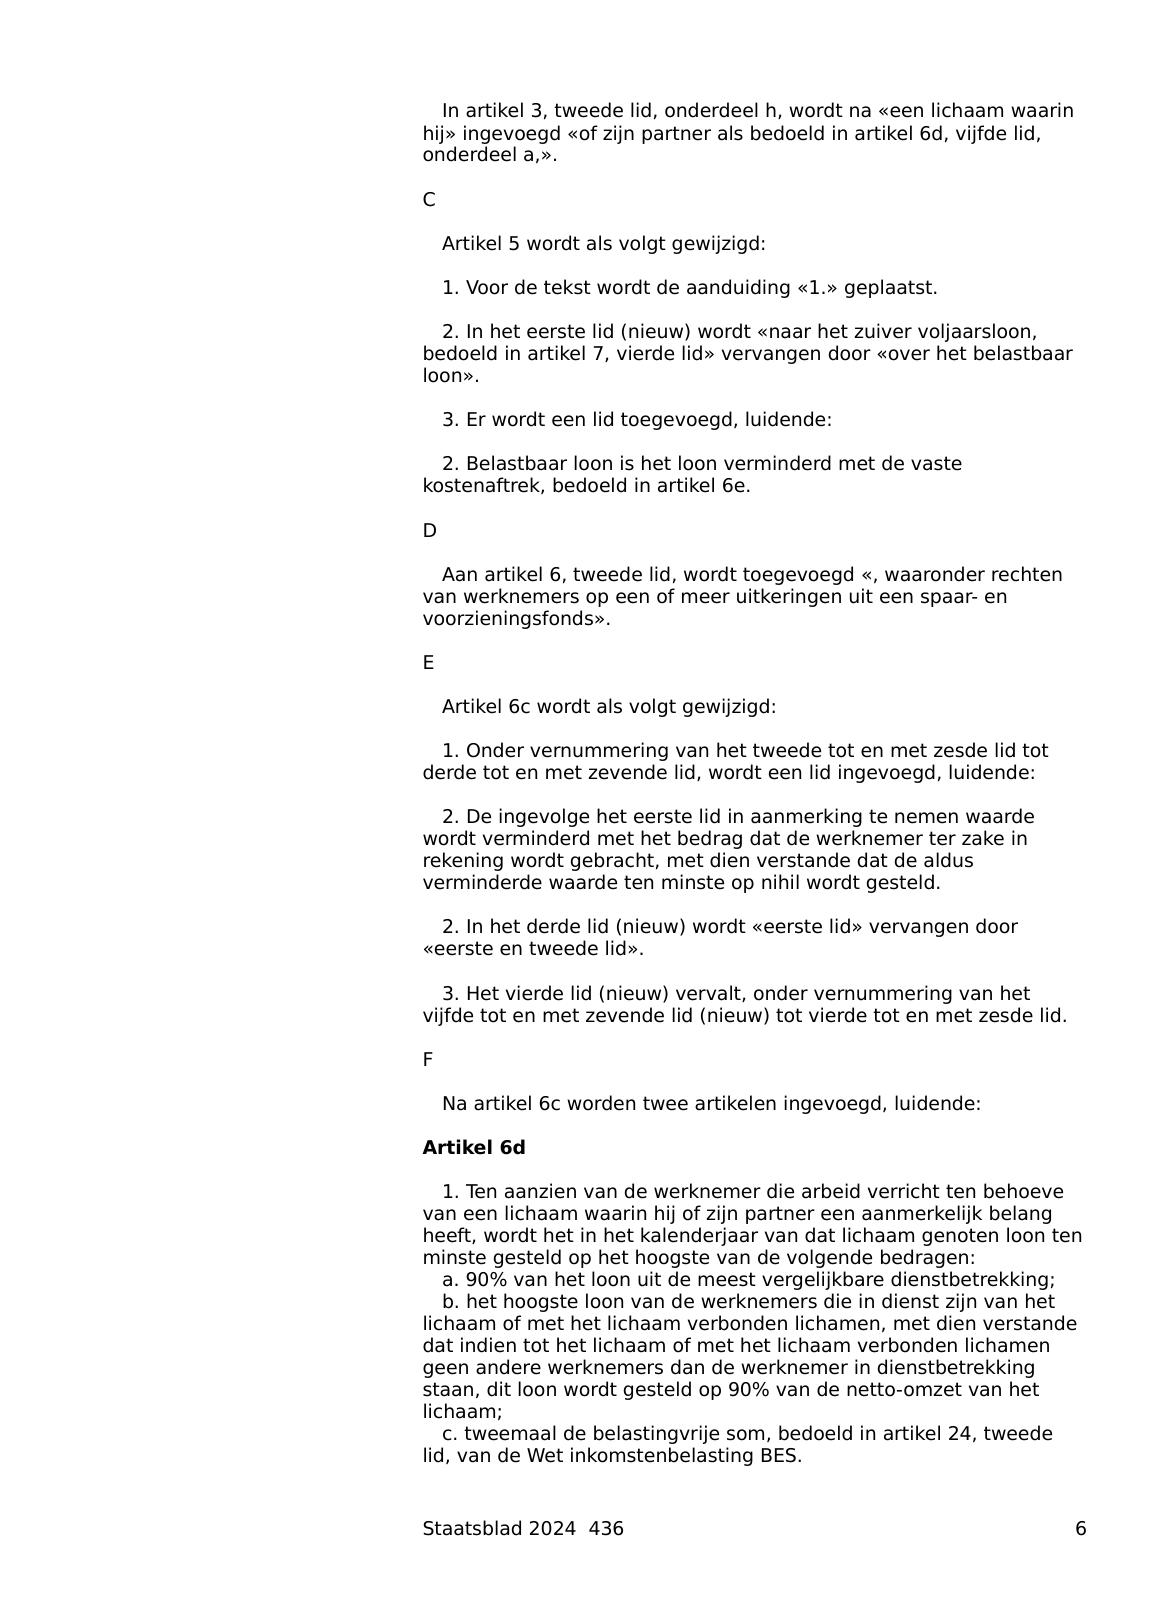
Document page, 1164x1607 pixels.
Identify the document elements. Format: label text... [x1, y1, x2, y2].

text Aan artikel 6, tweede lid, wordt toegevoegd «, waaronder rechten van werknemers op een of meer uitkeringen uit een spaar- en voorzieningsfonds». [422, 564, 1087, 629]
text 1. Onder vernummering van het tweede tot en met zesde lid tot derde tot en met zevende lid, wordt een lid ingevoegd, luidende: [422, 740, 1087, 784]
text C [422, 188, 1087, 211]
text 3. Er wordt een lid toegevoegd, luidende: [422, 409, 1087, 431]
text Artikel 5 wordt als volgt gewijzigd: [422, 233, 1087, 255]
text c. tweemaal de belastingvrije som, bedoeld in artikel 24, tweede lid, van de Wet inkomstenbelasting BES. [422, 1423, 1087, 1467]
text 3. Het vierde lid (nieuw) vervalt, onder vernummering van het vijfde tot en met zevende lid (nieuw) tot vierde tot en met zesde lid. [422, 982, 1087, 1026]
text D [422, 519, 1087, 541]
text 2. De ingevolge het eerste lid in aanmerking te nemen waarde wordt verminderd met het bedrag dat de werknemer ter zake in rekening wordt gebracht, met dien verstande dat de aldus verminderde waarde ten minste op nihil wordt gesteld. [422, 806, 1087, 894]
text E [422, 652, 1087, 674]
text 2. In het derde lid (nieuw) wordt «eerste lid» vervangen door «eerste en tweede lid». [422, 916, 1087, 960]
text F [422, 1049, 1087, 1071]
text 1. Ten aanzien van de werknemer die arbeid verricht ten behoeve van een lichaam waarin hij of zijn partner een aanmerkelijk belang heeft, wordt het in het kalenderjaar van dat lichaam genoten loon ten minste gesteld op het hoogste van de volgende bedragen: [422, 1181, 1087, 1269]
text 1. Voor de tekst wordt de aanduiding «1.» geplaatst. [422, 277, 1087, 299]
text 2. In het eerste lid (nieuw) wordt «naar het zuiver voljaarsloon, bedoeld in artikel 7, vierde lid» vervangen door «over het belastbaar loon». [422, 321, 1087, 387]
subtitle Artikel 6d [422, 1137, 1087, 1159]
text Na artikel 6c worden twee artikelen ingevoegd, luidende: [422, 1093, 1087, 1115]
text Artikel 6c wordt als volgt gewijzigd: [422, 696, 1087, 718]
text 2. Belastbaar loon is het loon verminderd met de vaste kostenaftrek, bedoeld in artikel 6e. [422, 453, 1087, 497]
text b. het hoogste loon van de werknemers die in dienst zijn van het lichaam of met het lichaam verbonden lichamen, met dien verstande dat indien tot het lichaam of met het lichaam verbonden lichamen geen andere werknemers dan de werknemer in dienstbetrekking staan, dit loon wordt gesteld op 90% van de netto-omzet van het lichaam; [422, 1291, 1087, 1423]
text In artikel 3, tweede lid, onderdeel h, wordt na «een lichaam waarin hij» ingevoegd «of zijn partner als bedoeld in artikel 6d, vijfde lid, onderdeel a,». [422, 100, 1087, 166]
text a. 90% van het loon uit de meest vergelijkbare dienstbetrekking; [422, 1269, 1087, 1291]
